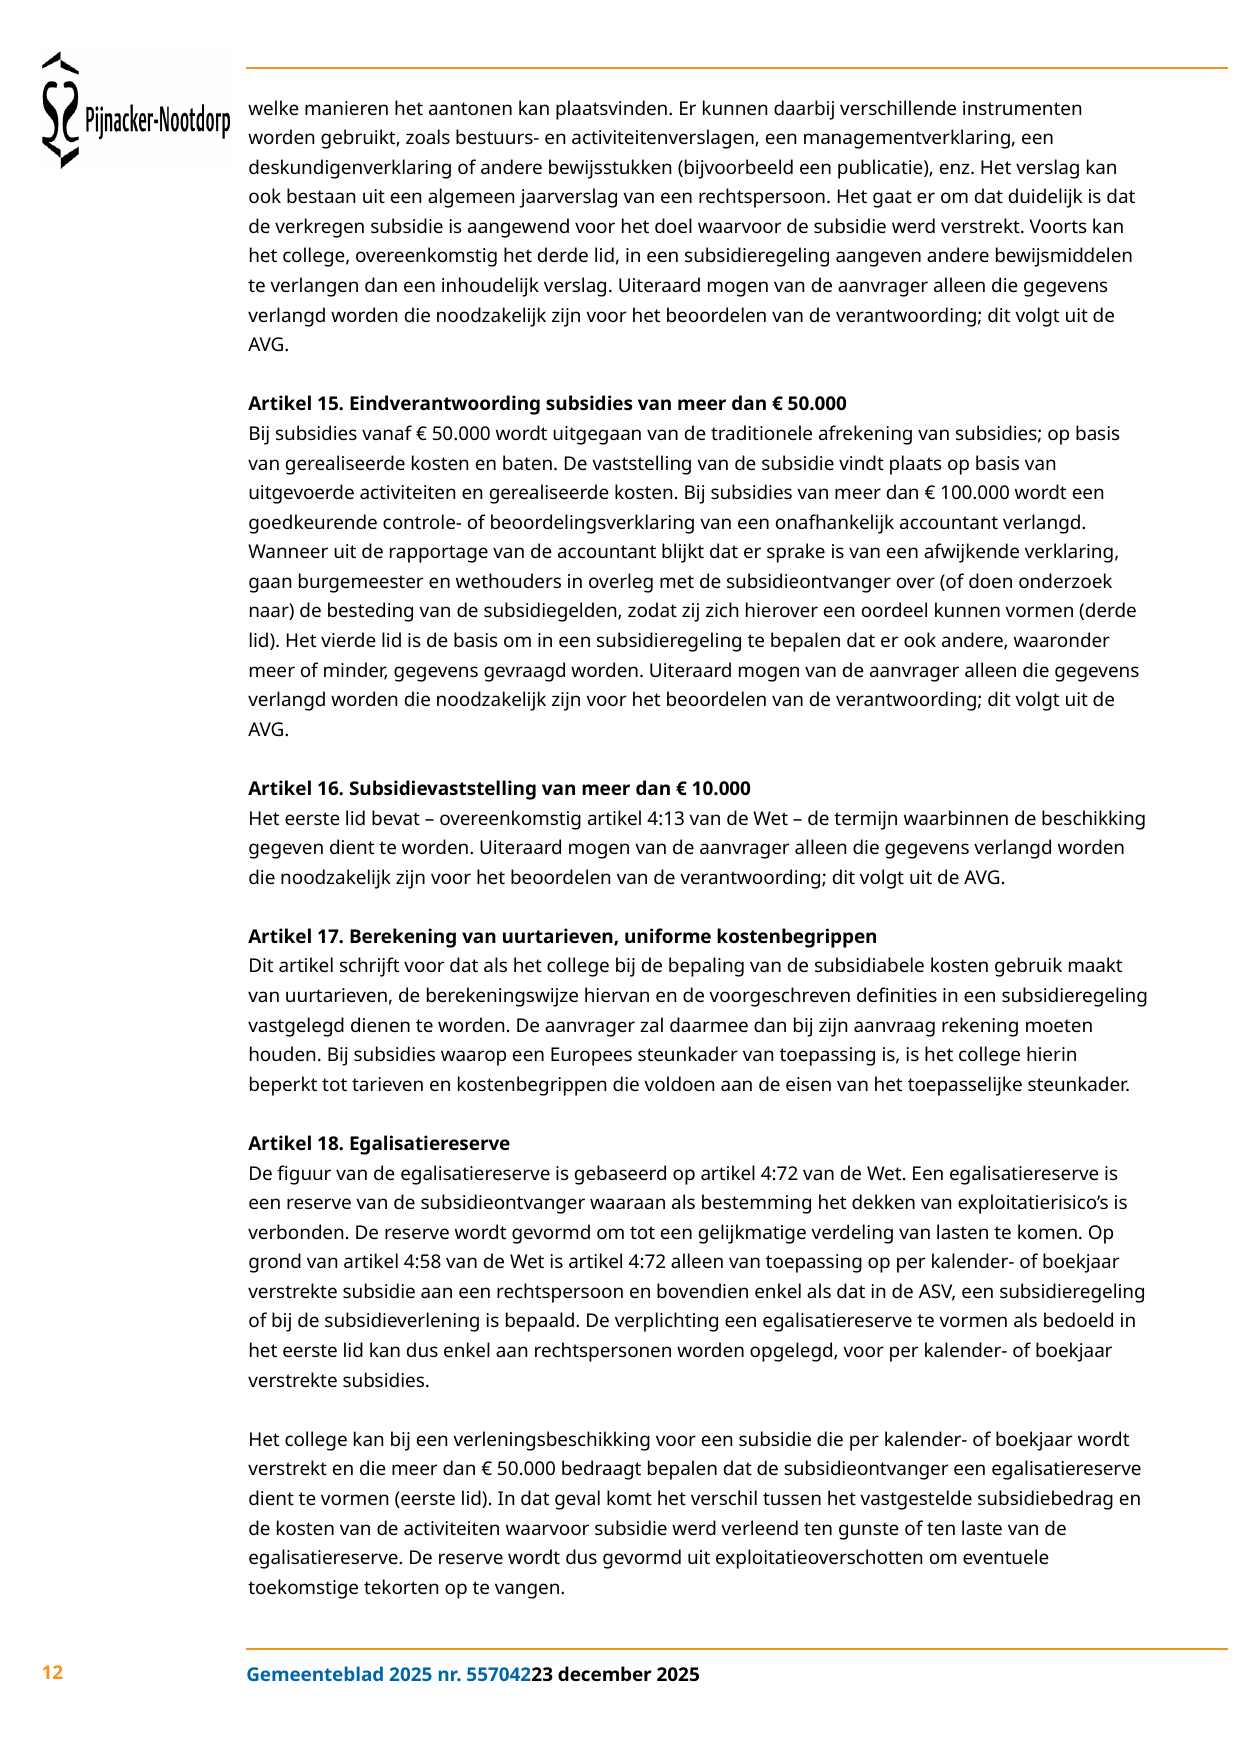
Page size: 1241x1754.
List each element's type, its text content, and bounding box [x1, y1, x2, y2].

text De figuur van de egalisatiereserve is gebaseerd op artikel 4:72 van de Wet. Een egalisatiereserve is een reserve van de subsidieontvanger waaraan als bestemming het dekken van exploitatierisico’s is verbonden. De reserve wordt gevormd om tot een gelijkmatige verdeling van lasten te komen. Op grond van artikel 4:58 van de Wet is artikel 4:72 alleen van toepassing op per kalender- of boekjaar verstrekte subsidie aan een rechtspersoon en bovendien enkel als dat in de ASV, een subsidieregeling of bij de subsidieverlening is bepaald. De verplichting een egalisatiereserve te vormen als bedoeld in het eerste lid kan dus enkel aan rechtspersonen worden opgelegd, voor per kalender- of boekjaar verstrekte subsidies. [248, 1160, 1152, 1393]
text Artikel 17. Berekening van uurtarieven, uniforme kostenbegrippen [248, 923, 1152, 949]
text Artikel 16. Subsidievaststelling van meer dan € 10.000 [248, 775, 1152, 801]
text Artikel 15. Eindverantwoording subsidies van meer dan € 50.000 [248, 391, 1152, 416]
text Het college kan bij een verleningsbeschikking voor een subsidie die per kalender- of boekjaar wordt verstrekt en die meer dan € 50.000 bedraagt bepalen dat de subsidieontvanger een egalisatiereserve dient te vormen (eerste lid). In dat geval komt het verschil tussen het vastgestelde subsidiebedrag en de kosten van de activiteiten waarvoor subsidie werd verleend ten gunste of ten laste van de egalisatiereserve. De reserve wordt dus gevormd uit exploitatieoverschotten om eventuele toekomstige tekorten op te vangen. [248, 1426, 1152, 1600]
text Het eerste lid bevat – overeenkomstig artikel 4:13 van de Wet – de termijn waarbinnen de beschikking gegeven dient te worden. Uiteraard mogen van de aanvrager alleen die gegevens verlangd worden die noodzakelijk zijn voor het beoordelen van de verantwoording; dit volgt uit de AVG. [248, 805, 1152, 890]
text welke manieren het aantonen kan plaatsvinden. Er kunnen daarbij verschillende instrumenten worden gebruikt, zoals bestuurs- en activiteitenverslagen, een managementverklaring, een deskundigenverklaring of andere bewijsstukken (bijvoorbeeld een publicatie), enz. Het verslag kan ook bestaan uit een algemeen jaarverslag van een rechtspersoon. Het gaat er om dat duidelijk is dat de verkregen subsidie is aangewend voor het doel waarvoor de subsidie werd verstrekt. Voorts kan het college, overeenkomstig het derde lid, in een subsidieregeling aangeven andere bewijsmiddelen te verlangen dan een inhoudelijk verslag. Uiteraard mogen van de aanvrager alleen die gegevens verlangd worden die noodzakelijk zijn voor het beoordelen van de verantwoording; dit volgt uit de AVG. [248, 95, 1152, 357]
picture [41, 47, 231, 172]
text Dit artikel schrijft voor dat als het college bij de bepaling van de subsidiabele kosten gebruik maakt van uurtarieven, de berekeningswijze hiervan en de voorgeschreven definities in een subsidieregeling vastgelegd dienen te worden. De aanvrager zal daarmee dan bij zijn aanvraag rekening moeten houden. Bij subsidies waarop een Europees steunkader van toepassing is, is het college hierin beperkt tot tarieven en kostenbegrippen die voldoen aan de eisen van het toepasselijke steunkader. [248, 953, 1152, 1097]
text Bij subsidies vanaf € 50.000 wordt uitgegaan van de traditionele afrekening van subsidies; op basis van gerealiseerde kosten en baten. De vaststelling van de subsidie vindt plaats op basis van uitgevoerde activiteiten en gerealiseerde kosten. Bij subsidies van meer dan € 100.000 wordt een goedkeurende controle- of beoordelingsverklaring van een onafhankelijk accountant verlangd. Wanneer uit de rapportage van de accountant blijkt dat er sprake is van een afwijkende verklaring, gaan burgemeester en wethouders in overleg met de subsidieontvanger over (of doen onderzoek naar) de besteding van de subsidiegelden, zodat zij zich hierover een oordeel kunnen vormen (derde lid). Het vierde lid is de basis om in een subsidieregeling te bepalen dat er ook andere, waaronder meer of minder, gegevens gevraagd worden. Uiteraard mogen van de aanvrager alleen die gegevens verlangd worden die noodzakelijk zijn voor het beoordelen van de verantwoording; dit volgt uit de AVG. [248, 420, 1152, 742]
text Artikel 18. Egalisatiereserve [248, 1130, 1152, 1156]
